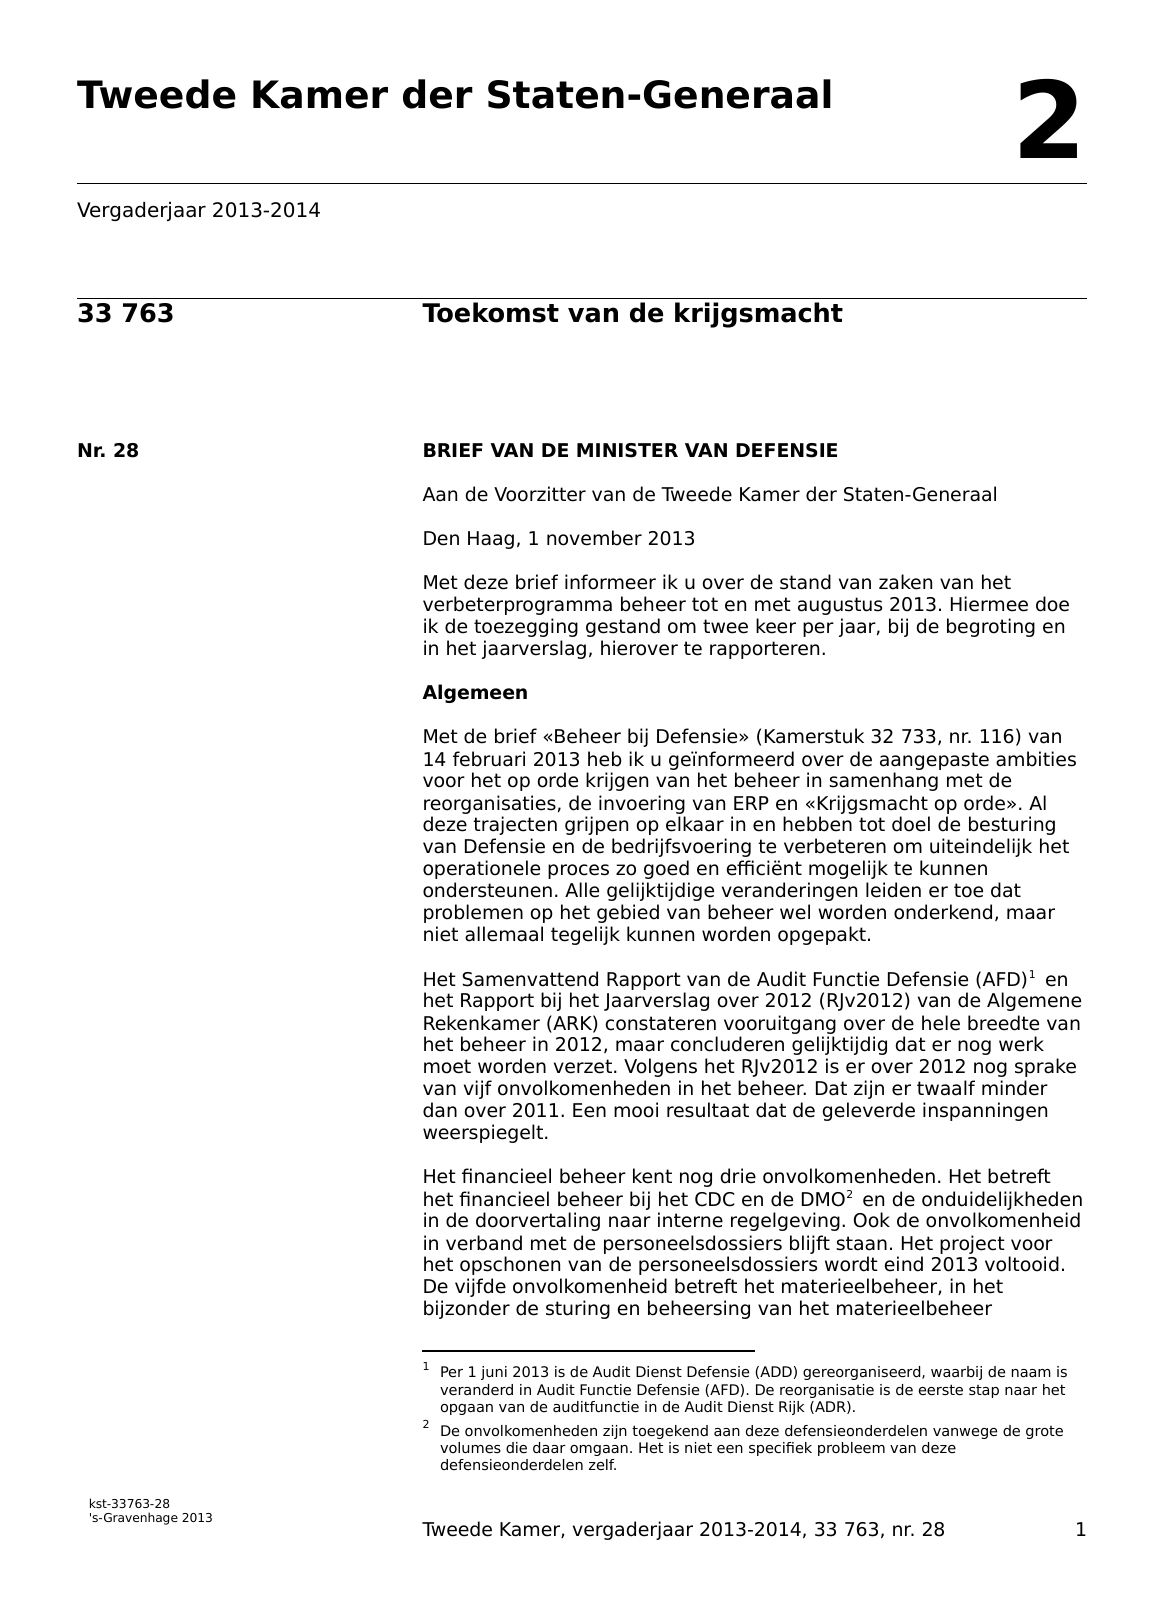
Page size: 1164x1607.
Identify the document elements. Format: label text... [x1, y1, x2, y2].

text Het financieel beheer kent nog drie onvolkomenheden. Het betreft het financieel beheer bij het CDC en de DMO en de onduidelijkheden in de doorvertaling naar interne regelgeving. Ook de onvolkomenheid in verband met de personeelsdossiers blijft staan. Het project voor het opschonen van de personeelsdossiers wordt eind 2013 voltooid. De vijfde onvolkomenheid betreft het materieelbeheer, in het bijzonder de sturing en beheersing van het materieelbeheer [422, 1166, 1087, 1320]
subtitle Algemeen [422, 682, 1087, 704]
text Met de brief «Beheer bij Defensie» (Kamerstuk 32 733, nr. 116) van 14 februari 2013 heb ik u geïnformeerd over de aangepaste ambities voor het op orde krijgen van het beheer in samenhang met de reorganisaties, de invoering van ERP en «Krijgsmacht op orde». Al deze trajecten grijpen op elkaar in en hebben tot doel de besturing van Defensie en de bedrijfsvoering te verbeteren om uiteindelijk het operationele proces zo goed en efficiënt mogelijk te kunnen ondersteunen. Alle gelijktijdige veranderingen leiden er toe dat problemen op het gebied van beheer wel worden onderkend, maar niet allemaal tegelijk kunnen worden opgepakt. [422, 726, 1087, 946]
text De onvolkomenheden zijn toegekend aan deze defensieonderdelen vanwege de grote volumes die daar omgaan. Het is niet een specifiek probleem van deze defensieonderdelen zelf. [422, 1418, 1087, 1474]
text kst-33763-28 [88, 1497, 323, 1511]
text Aan de Voorzitter van de Tweede Kamer der Staten-Generaal [422, 484, 1087, 506]
text 's-Gravenhage 2013 [88, 1511, 323, 1525]
text Den Haag, 1 november 2013 [422, 528, 1087, 550]
subtitle Nr. 28 BRIEF VAN DE MINISTER VAN DEFENSIE [77, 440, 1087, 462]
subtitle 33 763 Toekomst van de krijgsmacht [77, 299, 1087, 329]
table_cell Vergaderjaar 2013-2014 [77, 184, 1087, 298]
text Met deze brief informeer ik u over de stand van zaken van het verbeterprogramma beheer tot en met augustus 2013. Hiermee doe ik de toezegging gestand om twee keer per jaar, bij de begroting en in het jaarverslag, hierover te rapporteren. [422, 572, 1087, 660]
text Per 1 juni 2013 is de Audit Dienst Defensie (ADD) gereorganiseerd, waarbij de naam is veranderd in Audit Functie Defensie (AFD). De reorganisatie is de eerste stap naar het opgaan van de auditfunctie in de Audit Dienst Rijk (ADR). [422, 1360, 1087, 1416]
table_header Tweede Kamer der Staten-Generaal [77, 59, 886, 183]
table_header 2 [886, 59, 1087, 183]
text Het Samenvattend Rapport van de Audit Functie Defensie (AFD) en het Rapport bij het Jaarverslag over 2012 (RJv2012) van de Algemene Rekenkamer (ARK) constateren vooruitgang over de hele breedte van het beheer in 2012, maar concluderen gelijktijdig dat er nog werk moet worden verzet. Volgens het RJv2012 is er over 2012 nog sprake van vijf onvolkomenheden in het beheer. Dat zijn er twaalf minder dan over 2011. Een mooi resultaat dat de geleverde inspanningen weerspiegelt. [422, 968, 1087, 1144]
